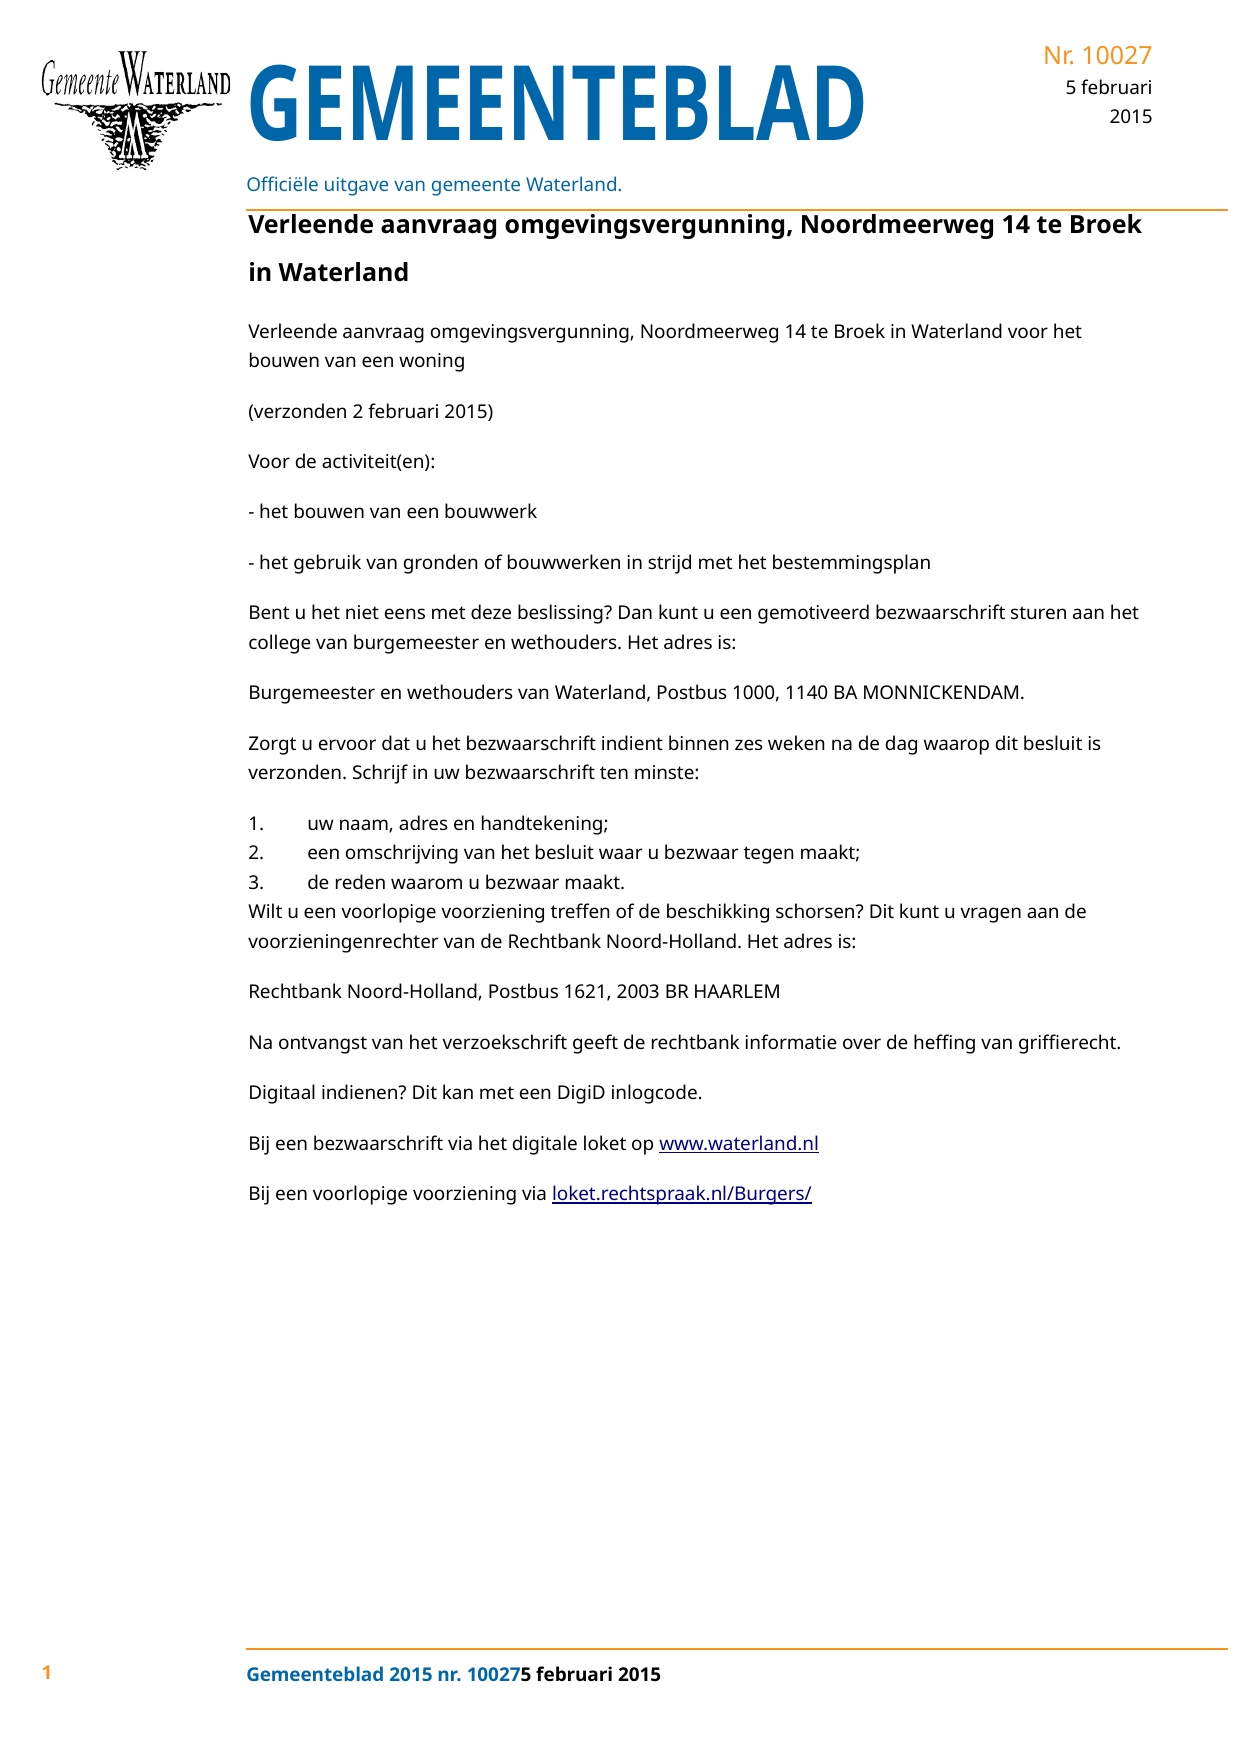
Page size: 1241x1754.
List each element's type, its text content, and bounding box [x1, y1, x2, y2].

text Na ontvangst van het verzoekschrift geeft de rechtbank informatie over de heffing van griffierecht. [248, 1029, 1152, 1055]
text Bij een voorlopige voorziening via loket.rechtspraak.nl/Burgers/ [248, 1180, 1152, 1206]
text (verzonden 2 februari 2015) [248, 398, 1152, 424]
list uw naam, adres en handtekening; [248, 810, 1152, 836]
text Wilt u een voorlopige voorziening treffen of de beschikking schorsen? Dit kunt u vragen aan de voorzieningenrechter van de Rechtbank Noord-Holland. Het adres is: [248, 899, 1152, 954]
text Burgemeester en wethouders van Waterland, Postbus 1000, 1140 BA MONNICKENDAM. [248, 679, 1152, 705]
list een omschrijving van het besluit waar u bezwaar tegen maakt; [248, 839, 1152, 865]
text Rechtbank Noord-Holland, Postbus 1621, 2003 BR HAARLEM [248, 979, 1152, 1004]
text Verleende aanvraag omgevingsvergunning, Noordmeerweg 14 te Broek in Waterland voor het bouwen van een woning [248, 318, 1152, 373]
text Bij een bezwaarschrift via het digitale loket op www.waterland.nl [248, 1130, 1152, 1156]
text Bent u het niet eens met deze beslissing? Dan kunt u een gemotiveerd bezwaarschrift sturen aan het college van burgemeester en wethouders. Het adres is: [248, 599, 1152, 655]
picture [41, 47, 231, 172]
text - het bouwen van een bouwwerk [248, 499, 1152, 524]
list de reden waarom u bezwaar maakt. [248, 869, 1152, 895]
text Voor de activiteit(en): [248, 448, 1152, 474]
text Digitaal indienen? Dit kan met een DigiD inlogcode. [248, 1079, 1152, 1105]
text - het gebruik van gronden of bouwwerken in strijd met het bestemmingsplan [248, 549, 1152, 575]
text Verleende aanvraag omgevingsvergunning, Noordmeerweg 14 te Broek in Waterland [248, 211, 1152, 288]
text Zorgt u ervoor dat u het bezwaarschrift indient binnen zes weken na de dag waarop dit besluit is verzonden. Schrijf in uw bezwaarschrift ten minste: [248, 730, 1152, 785]
